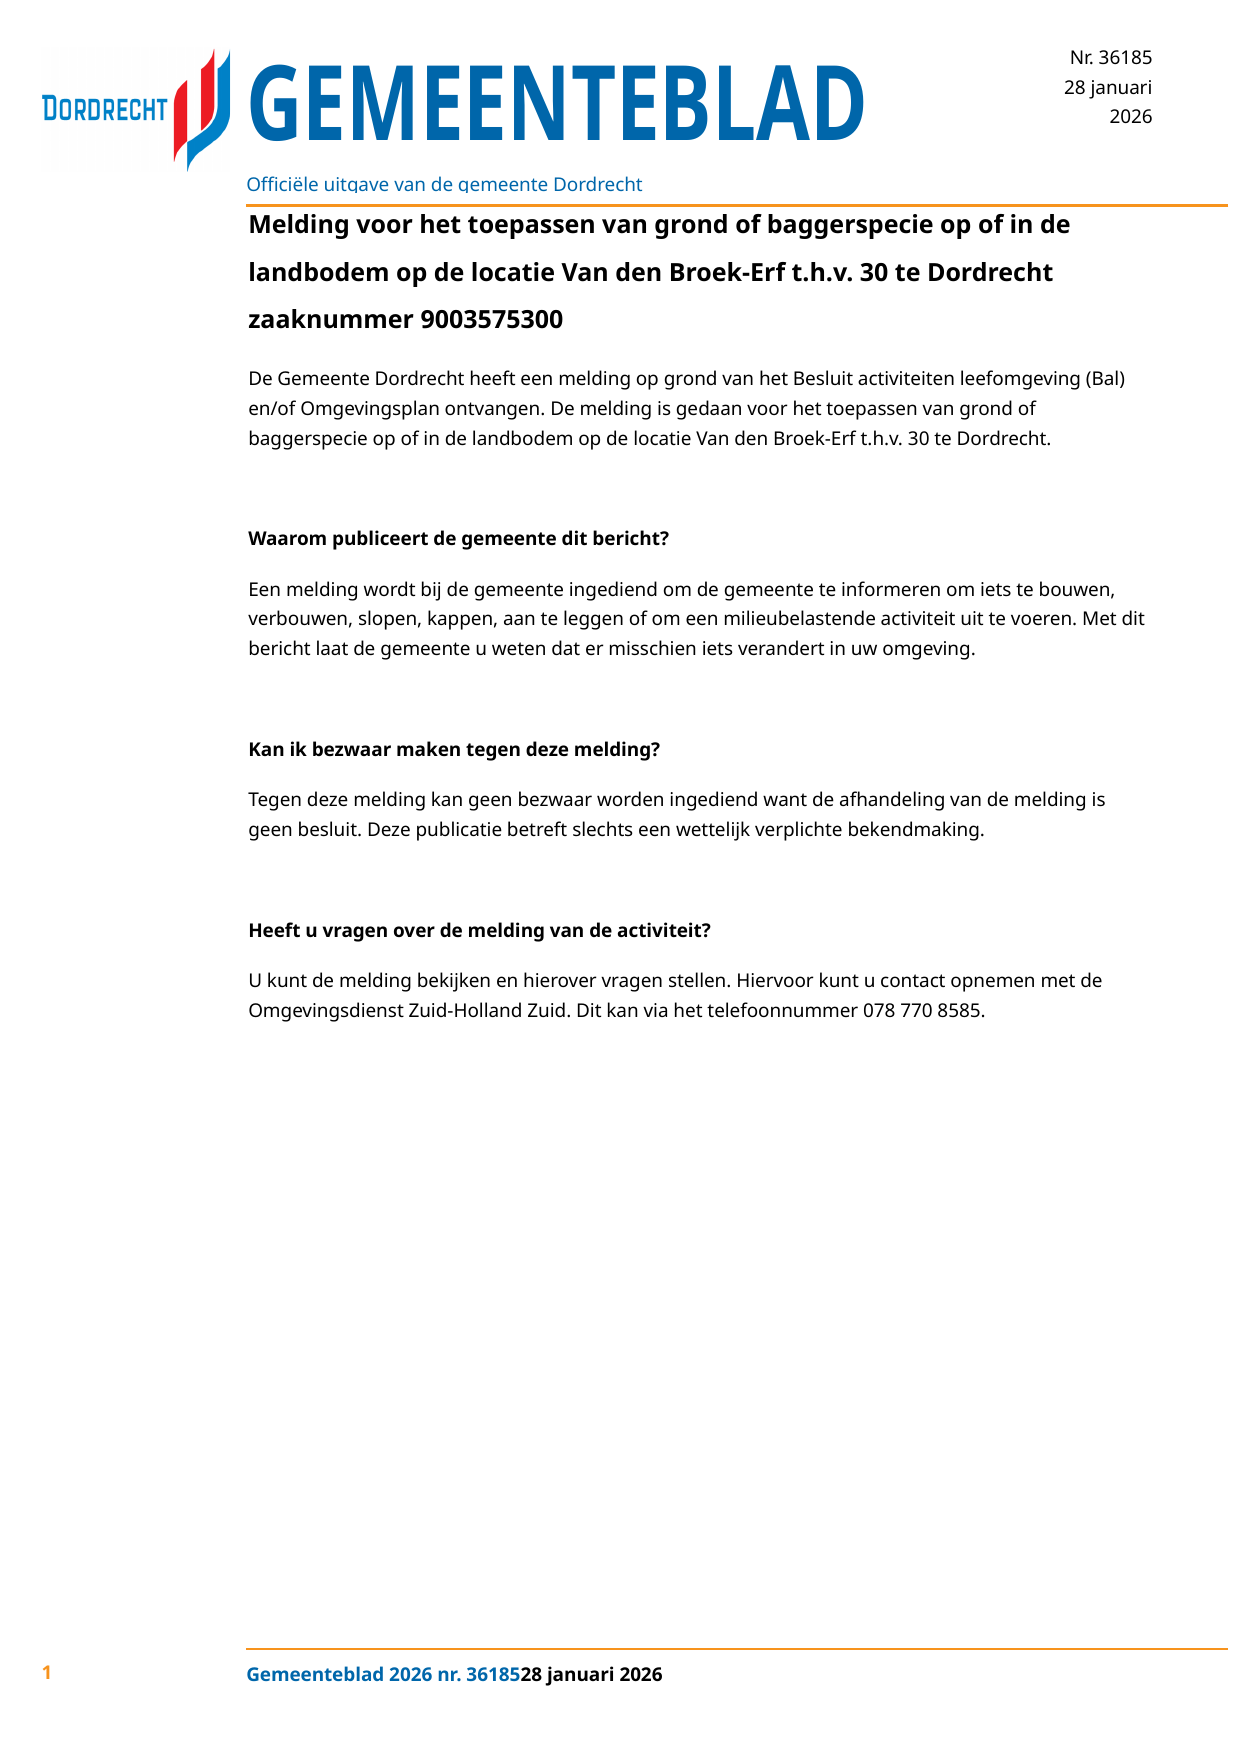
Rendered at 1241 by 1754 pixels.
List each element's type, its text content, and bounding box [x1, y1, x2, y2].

picture [41, 47, 231, 172]
text De Gemeente Dordrecht heeft een melding op grond van het Besluit activiteiten leefomgeving (Bal) en/of Omgevingsplan ontvangen. De melding is gedaan voor het toepassen van grond of baggerspecie op of in de landbodem op de locatie Van den Broek-Erf t.h.v. 30 te Dordrecht. [248, 366, 1152, 450]
text Melding voor het toepassen van grond of baggerspecie op of in de landbodem op de locatie Van den Broek-Erf t.h.v. 30 te Dordrecht zaaknummer 9003575300 [248, 207, 1152, 336]
text Tegen deze melding kan geen bezwaar worden ingediend want de afhandeling van de melding is geen besluit. Deze publicatie betreft slechts een wettelijk verplichte bekendmaking. [248, 786, 1152, 842]
text Heeft u vragen over de melding van de activiteit? [248, 917, 1152, 942]
text U kunt de melding bekijken en hierover vragen stellen. Hiervoor kunt u contact opnemen met de Omgevingsdienst Zuid-Holland Zuid. Dit kan via het telefoonnummer 078 770 8585. [248, 967, 1152, 1022]
text Kan ik bezwaar maken tegen deze melding? [248, 736, 1152, 762]
text Een melding wordt bij de gemeente ingediend om de gemeente te informeren om iets te bouwen, verbouwen, slopen, kappen, aan te leggen of om een milieubelastende activiteit uit te voeren. Met dit bericht laat de gemeente u weten dat er misschien iets verandert in uw omgeving. [248, 576, 1152, 661]
text Waarom publiceert de gemeente dit bericht? [248, 526, 1152, 551]
